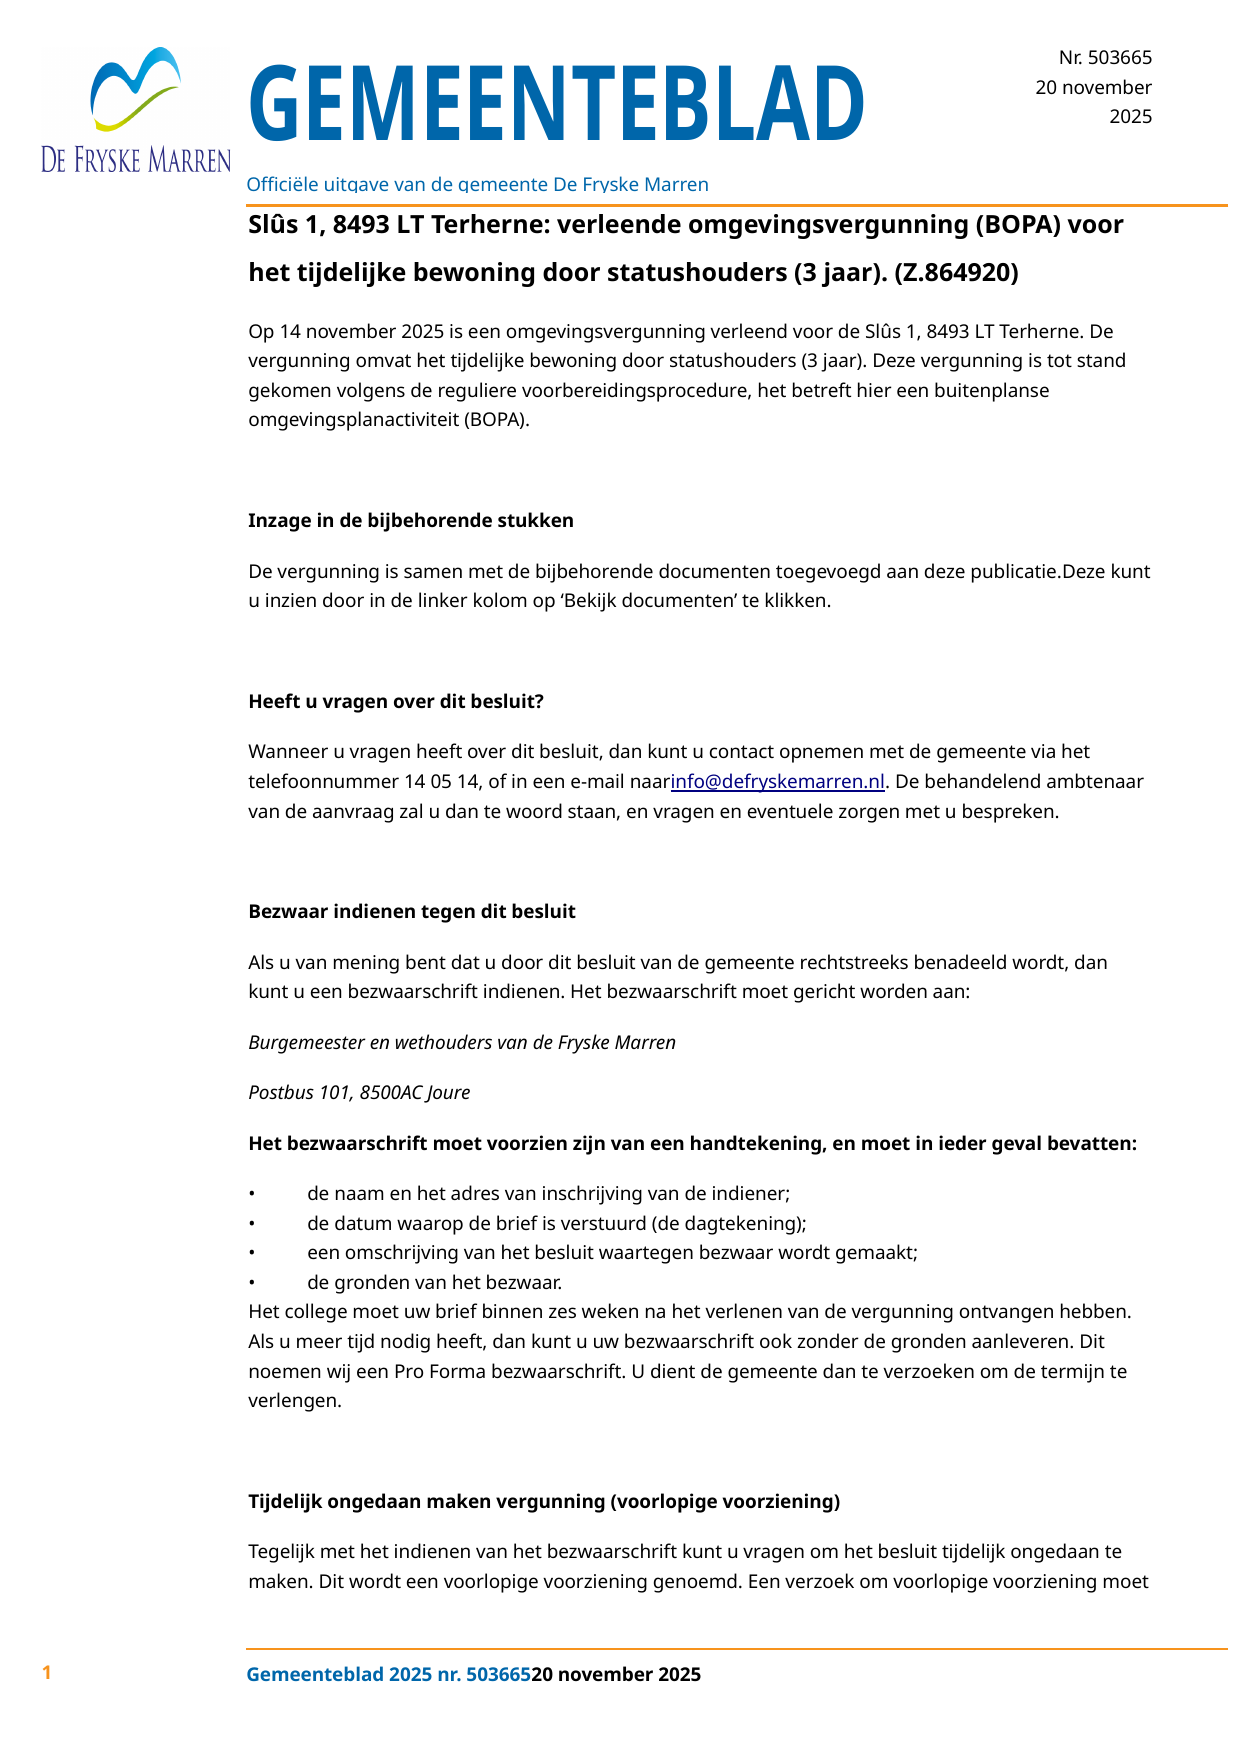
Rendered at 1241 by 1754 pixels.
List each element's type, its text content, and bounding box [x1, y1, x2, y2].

list de gronden van het bezwaar. [248, 1269, 1152, 1295]
list een omschrijving van het besluit waartegen bezwaar wordt gemaakt; [248, 1239, 1152, 1265]
picture [41, 47, 231, 172]
text Burgemeester en wethouders van de Fryske Marren [248, 1029, 1152, 1055]
text Heeft u vragen over dit besluit? [248, 688, 1152, 714]
text De vergunning is samen met de bijbehorende documenten toegevoegd aan deze publicatie.Deze kunt u inzien door in de linker kolom op ‘Bekijk documenten’ te klikken. [248, 558, 1152, 613]
text Inzage in de bijbehorende stukken [248, 507, 1152, 533]
text Postbus 101, 8500AC Joure [248, 1079, 1152, 1105]
text Wanneer u vragen heeft over dit besluit, dan kunt u contact opnemen met de gemeente via het telefoonnummer 14 05 14, of in een e-mail naarinfo@defryskemarren.nl. De behandelend ambtenaar van de aanvraag zal u dan te woord staan, en vragen en eventuele zorgen met u bespreken. [248, 739, 1152, 824]
text Bezwaar indienen tegen dit besluit [248, 899, 1152, 924]
list de naam en het adres van inschrijving van de indiener; [248, 1180, 1152, 1206]
text Op 14 november 2025 is een omgevingsvergunning verleend voor de Slûs 1, 8493 LT Terherne. De vergunning omvat het tijdelijke bewoning door statushouders (3 jaar). Deze vergunning is tot stand gekomen volgens de reguliere voorbereidingsprocedure, het betreft hier een buitenplanse omgevingsplanactiviteit (BOPA). [248, 318, 1152, 432]
text Tegelijk met het indienen van het bezwaarschrift kunt u vragen om het besluit tijdelijk ongedaan te maken. Dit wordt een voorlopige voorziening genoemd. Een verzoek om voorlopige voorziening moet [248, 1539, 1152, 1594]
text Als u van mening bent dat u door dit besluit van de gemeente rechtstreeks benadeeld wordt, dan kunt u een bezwaarschrift indienen. Het bezwaarschrift moet gericht worden aan: [248, 949, 1152, 1004]
text Tijdelijk ongedaan maken vergunning (voorlopige voorziening) [248, 1488, 1152, 1514]
text Het college moet uw brief binnen zes weken na het verlenen van de vergunning ontvangen hebben. Als u meer tijd nodig heeft, dan kunt u uw bezwaarschrift ook zonder de gronden aanleveren. Dit noemen wij een Pro Forma bezwaarschrift. U dient de gemeente dan te verzoeken om de termijn te verlengen. [248, 1299, 1152, 1413]
text Slûs 1, 8493 LT Terherne: verleende omgevingsvergunning (BOPA) voor het tijdelijke bewoning door statushouders (3 jaar). (Z.864920) [248, 207, 1152, 288]
text Het bezwaarschrift moet voorzien zijn van een handtekening, en moet in ieder geval bevatten: [248, 1130, 1152, 1156]
list de datum waarop de brief is verstuurd (de dagtekening); [248, 1210, 1152, 1236]
